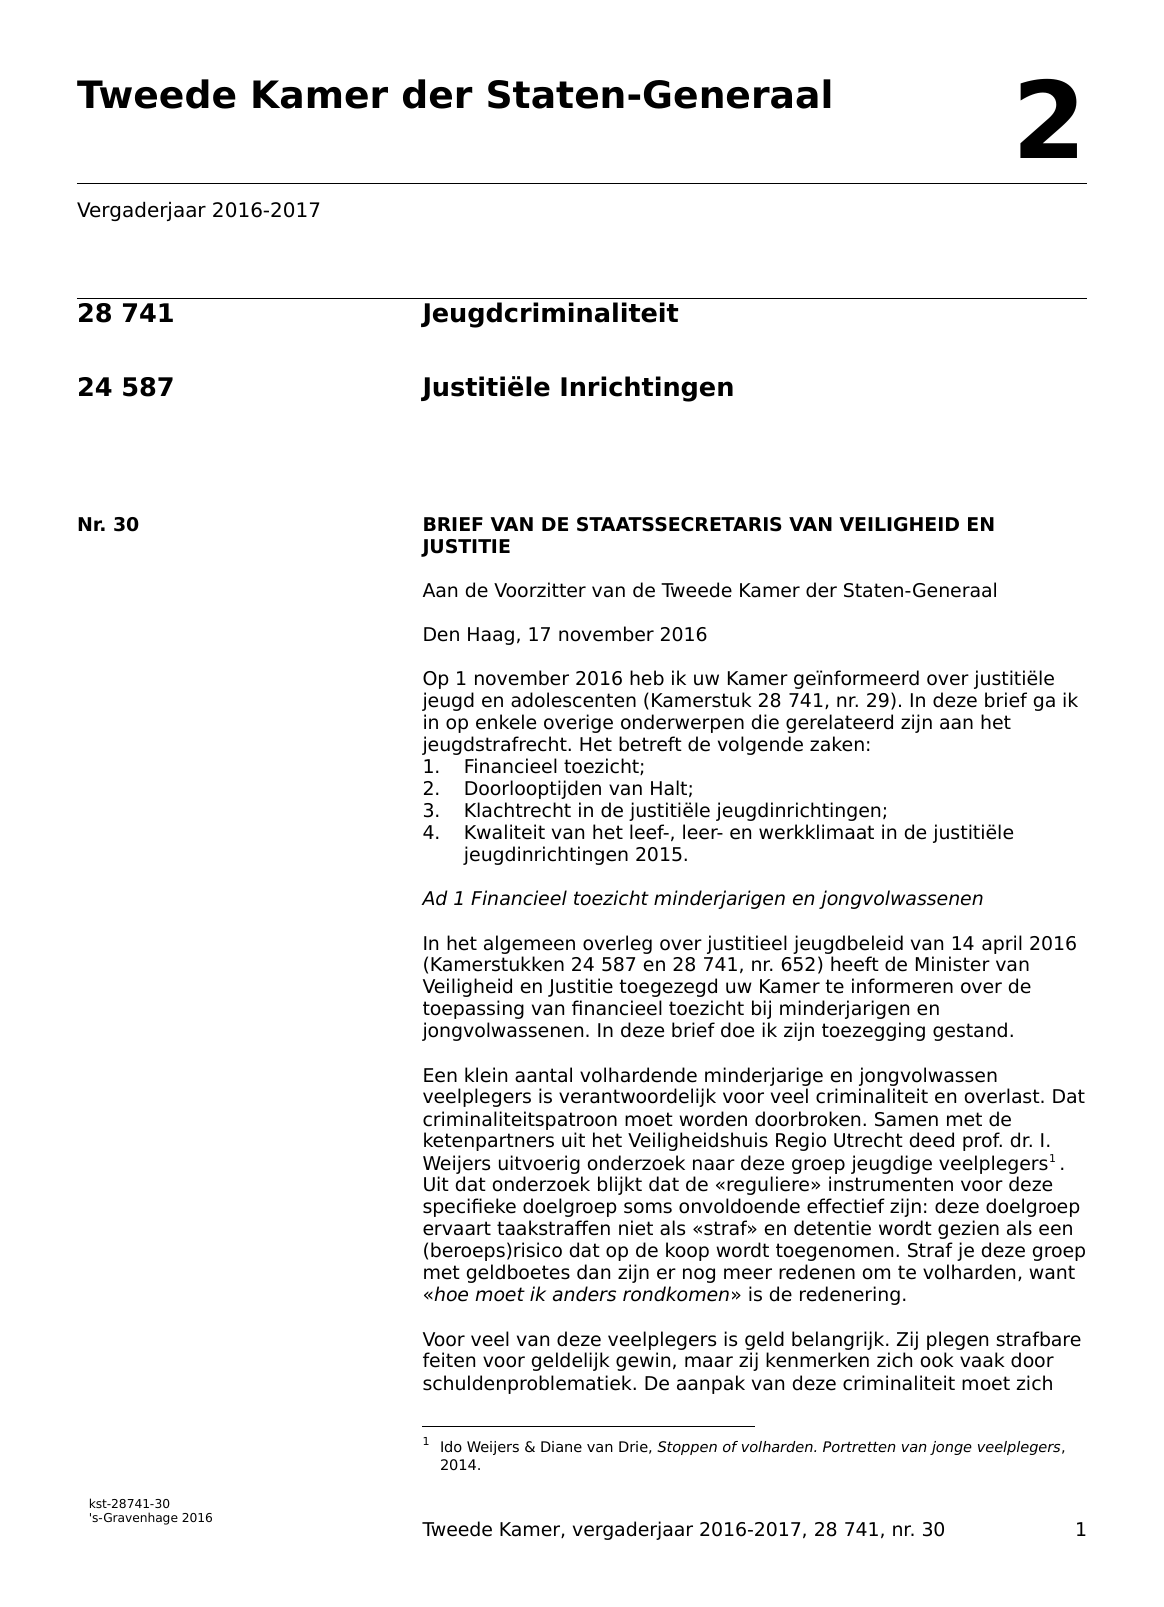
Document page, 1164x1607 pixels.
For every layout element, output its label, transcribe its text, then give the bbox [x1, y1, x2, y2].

text kst-28741-30 [88, 1497, 323, 1511]
text 3. Klachtrecht in de justitiële jeugdinrichtingen; [422, 800, 1087, 822]
subtitle 28 741 Jeugdcriminaliteit [77, 299, 1087, 329]
text 4. Kwaliteit van het leef-, leer- en werkklimaat in de justitiële jeugdinrichtingen 2015. [422, 822, 1087, 866]
text Aan de Voorzitter van de Tweede Kamer der Staten-Generaal [422, 580, 1087, 602]
text Ido Weijers & Diane van Drie, Stoppen of volharden. Portretten van jonge veelplegers, 2014. [422, 1435, 1087, 1474]
text 2. Doorlooptijden van Halt; [422, 778, 1087, 800]
table_cell Vergaderjaar 2016-2017 [77, 184, 1087, 298]
text Den Haag, 17 november 2016 [422, 624, 1087, 646]
text 's-Gravenhage 2016 [88, 1511, 323, 1525]
table_header Tweede Kamer der Staten-Generaal [77, 59, 886, 183]
text In het algemeen overleg over justitieel jeugdbeleid van 14 april 2016 (Kamerstukken 24 587 en 28 741, nr. 652) heeft de Minister van Veiligheid en Justitie toegezegd uw Kamer te informeren over de toepassing van financieel toezicht bij minderjarigen en jongvolwassenen. In deze brief doe ik zijn toezegging gestand. [422, 932, 1087, 1042]
subtitle 24 587 Justitiële Inrichtingen [77, 373, 1087, 403]
text Een klein aantal volhardende minderjarige en jongvolwassen veelplegers is verantwoordelijk voor veel criminaliteit en overlast. Dat criminaliteitspatroon moet worden doorbroken. Samen met de ketenpartners uit het Veiligheidshuis Regio Utrecht deed prof. dr. I. Weijers uitvoerig onderzoek naar deze groep jeugdige veelplegers. Uit dat onderzoek blijkt dat de «reguliere» instrumenten voor deze specifieke doelgroep soms onvoldoende effectief zijn: deze doelgroep ervaart taakstraffen niet als «straf» en detentie wordt gezien als een (beroeps)risico dat op de koop wordt toegenomen. Straf je deze groep met geldboetes dan zijn er nog meer redenen om te volharden, want «hoe moet ik anders rondkomen» is de redenering. [422, 1064, 1087, 1306]
subtitle Nr. 30 BRIEF VAN DE STAATSSECRETARIS VAN VEILIGHEID EN JUSTITIE [77, 514, 1087, 558]
text Op 1 november 2016 heb ik uw Kamer geïnformeerd over justitiële jeugd en adolescenten (Kamerstuk 28 741, nr. 29). In deze brief ga ik in op enkele overige onderwerpen die gerelateerd zijn aan het jeugdstrafrecht. Het betreft de volgende zaken: [422, 668, 1087, 756]
text 1. Financieel toezicht; [422, 756, 1087, 778]
table_header 2 [886, 59, 1087, 183]
text Voor veel van deze veelplegers is geld belangrijk. Zij plegen strafbare feiten voor geldelijk gewin, maar zij kenmerken zich ook vaak door schuldenproblematiek. De aanpak van deze criminaliteit moet zich [422, 1328, 1087, 1394]
subtitle Ad 1 Financieel toezicht minderjarigen en jongvolwassenen [422, 888, 1087, 910]
